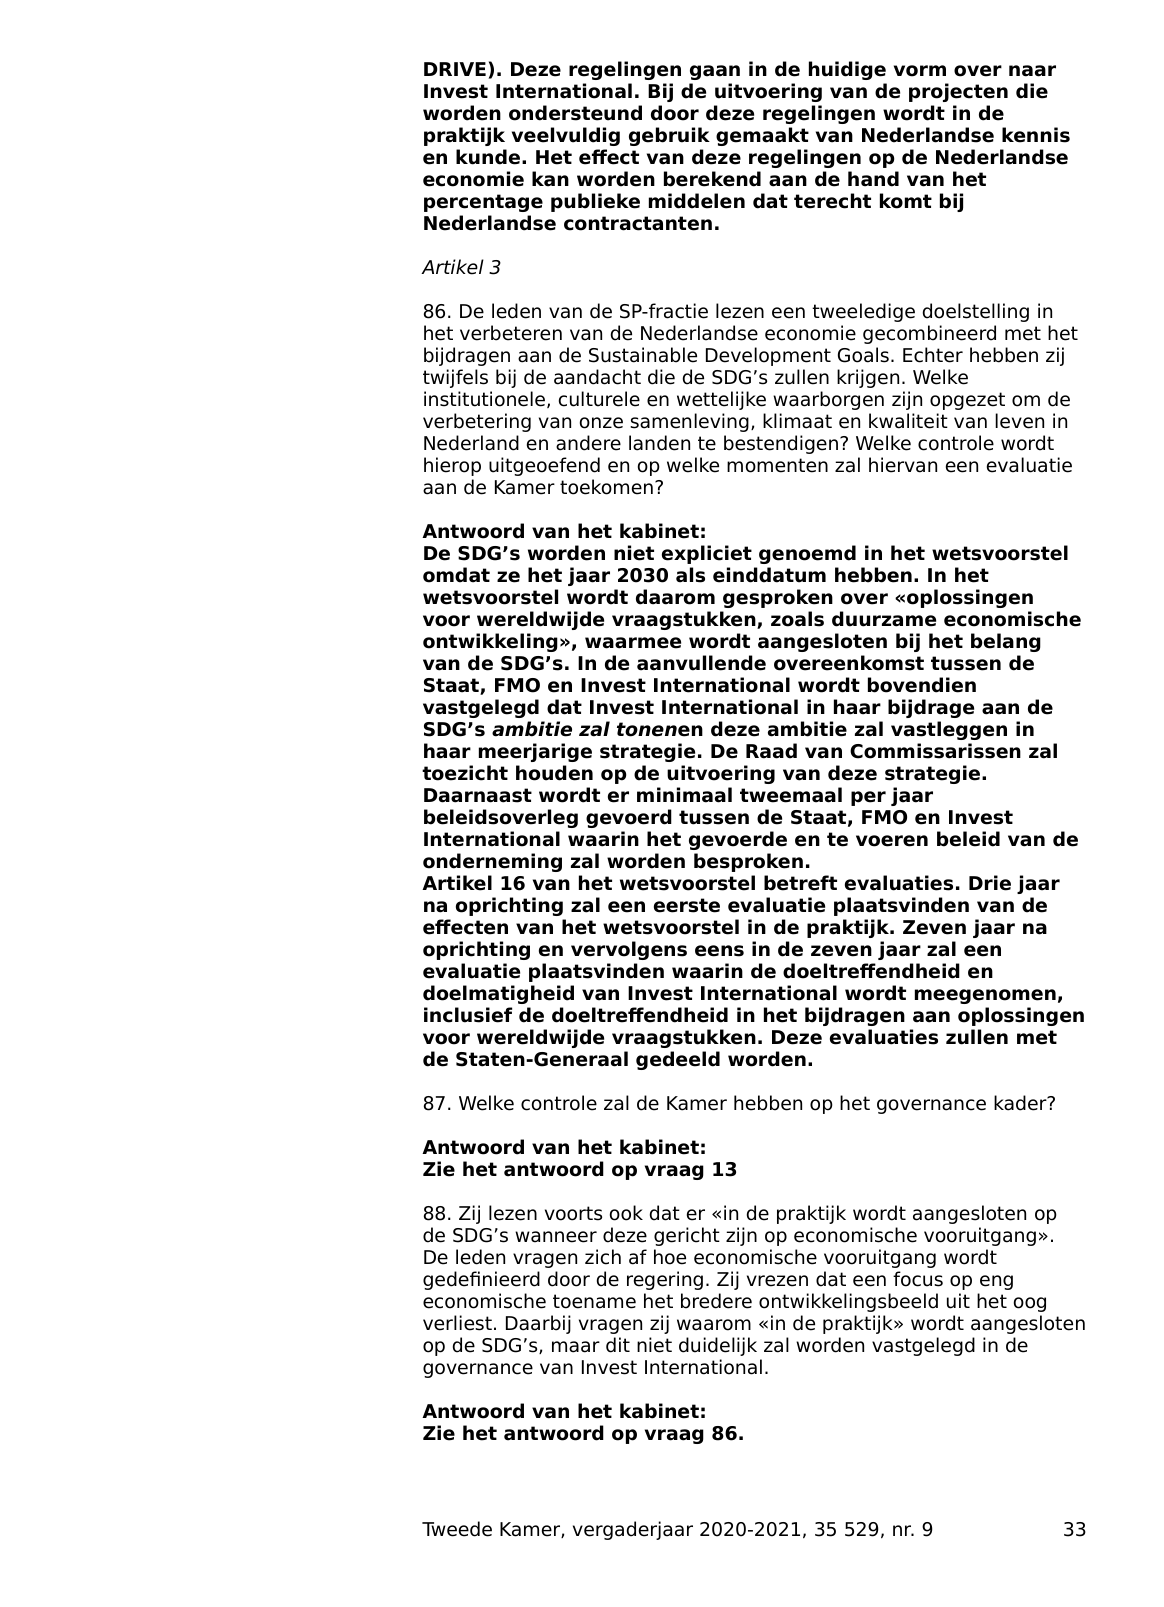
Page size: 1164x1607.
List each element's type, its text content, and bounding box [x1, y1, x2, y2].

text Antwoord van het kabinet: [422, 521, 1087, 543]
text DRIVE). Deze regelingen gaan in de huidige vorm over naar Invest International. Bij de uitvoering van de projecten die worden ondersteund door deze regelingen wordt in de praktijk veelvuldig gebruik gemaakt van Nederlandse kennis en kunde. Het effect van deze regelingen op de Nederlandse economie kan worden berekend aan de hand van het percentage publieke middelen dat terecht komt bij Nederlandse contractanten. [422, 59, 1087, 235]
text Artikel 16 van het wetsvoorstel betreft evaluaties. Drie jaar na oprichting zal een eerste evaluatie plaatsvinden van de effecten van het wetsvoorstel in de praktijk. Zeven jaar na oprichting en vervolgens eens in de zeven jaar zal een evaluatie plaatsvinden waarin de doeltreffendheid en doelmatigheid van Invest International wordt meegenomen, inclusief de doeltreffendheid in het bijdragen aan oplossingen voor wereldwijde vraagstukken. Deze evaluaties zullen met de Staten-Generaal gedeeld worden. [422, 873, 1087, 1071]
text Zie het antwoord op vraag 86. [422, 1423, 1087, 1445]
subtitle Artikel 3 [422, 257, 1087, 279]
text Zie het antwoord op vraag 13 [422, 1159, 1087, 1181]
text 88. Zij lezen voorts ook dat er «in de praktijk wordt aangesloten op de SDG’s wanneer deze gericht zijn op economische vooruitgang». De leden vragen zich af hoe economische vooruitgang wordt gedefinieerd door de regering. Zij vrezen dat een focus op eng economische toename het bredere ontwikkelingsbeeld uit het oog verliest. Daarbij vragen zij waarom «in de praktijk» wordt aangesloten op de SDG’s, maar dit niet duidelijk zal worden vastgelegd in de governance van Invest International. [422, 1203, 1087, 1379]
text Antwoord van het kabinet: [422, 1137, 1087, 1159]
text Antwoord van het kabinet: [422, 1401, 1087, 1423]
text 87. Welke controle zal de Kamer hebben op het governance kader? [422, 1093, 1087, 1115]
text De SDG’s worden niet expliciet genoemd in het wetsvoorstel omdat ze het jaar 2030 als einddatum hebben. In het wetsvoorstel wordt daarom gesproken over «oplossingen voor wereldwijde vraagstukken, zoals duurzame economische ontwikkeling», waarmee wordt aangesloten bij het belang van de SDG’s. In de aanvullende overeenkomst tussen de Staat, FMO en Invest International wordt bovendien vastgelegd dat Invest International in haar bijdrage aan de SDG’s ambitie zal tonenen deze ambitie zal vastleggen in haar meerjarige strategie. De Raad van Commissarissen zal toezicht houden op de uitvoering van deze strategie. Daarnaast wordt er minimaal tweemaal per jaar beleidsoverleg gevoerd tussen de Staat, FMO en Invest International waarin het gevoerde en te voeren beleid van de onderneming zal worden besproken. [422, 543, 1087, 873]
text 86. De leden van de SP-fractie lezen een tweeledige doelstelling in het verbeteren van de Nederlandse economie gecombineerd met het bijdragen aan de Sustainable Development Goals. Echter hebben zij twijfels bij de aandacht die de SDG’s zullen krijgen. Welke institutionele, culturele en wettelijke waarborgen zijn opgezet om de verbetering van onze samenleving, klimaat en kwaliteit van leven in Nederland en andere landen te bestendigen? Welke controle wordt hierop uitgeoefend en op welke momenten zal hiervan een evaluatie aan de Kamer toekomen? [422, 301, 1087, 499]
